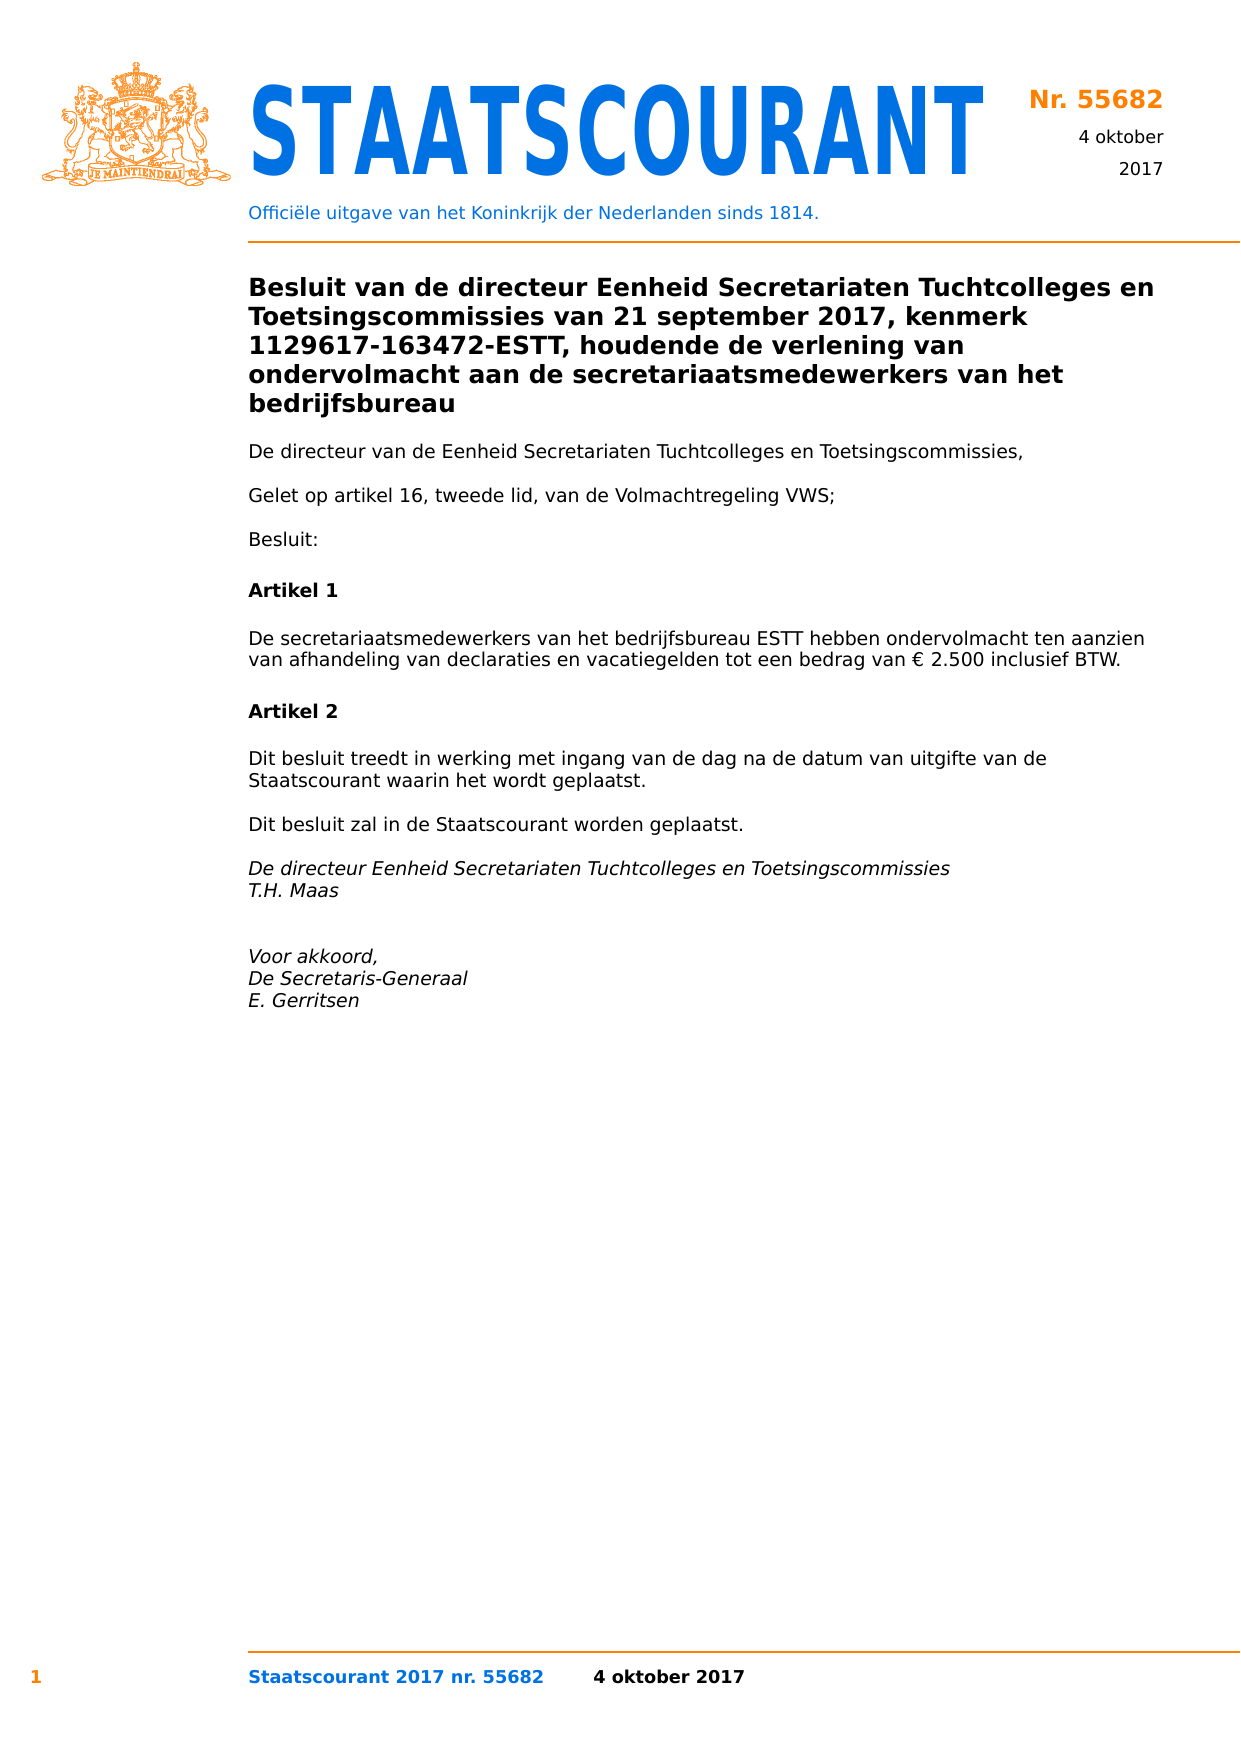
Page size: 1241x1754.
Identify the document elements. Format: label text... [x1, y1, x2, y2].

text De directeur van de Eenheid Secretariaten Tuchtcolleges en Toetsingscommissies, [248, 441, 1163, 463]
text Voor akkoord, De Secretaris-Generaal E. Gerritsen [248, 924, 1163, 1012]
subtitle Artikel 2 [248, 701, 1163, 723]
text Dit besluit zal in de Staatscourant worden geplaatst. [248, 814, 1163, 836]
table_cell Officiële uitgave van het Koninkrijk der Nederlanden sinds 1814. [248, 203, 1240, 241]
text De directeur Eenheid Secretariaten Tuchtcolleges en Toetsingscommissies T.H. Maas [248, 858, 1163, 902]
text Gelet op artikel 16, tweede lid, van de Volmachtregeling VWS; [248, 484, 1163, 507]
table_header STAATSCOURANT [248, 62, 998, 203]
table_cell 2017 [998, 153, 1240, 203]
table_header [25, 62, 248, 241]
picture [41, 62, 231, 186]
text Dit besluit treedt in werking met ingang van de dag na de datum van uitgifte van de Staatscourant waarin het wordt geplaatst. [248, 748, 1163, 792]
table_header Nr. 55682 [998, 62, 1240, 121]
table_cell 4 oktober [998, 121, 1240, 153]
subtitle Besluit van de directeur Eenheid Secretariaten Tuchtcolleges en Toetsingscommissies van 21 september 2017, kenmerk 1129617-163472-ESTT, houdende de verlening van ondervolmacht aan de secretariaatsmedewerkers van het bedrijfsbureau [248, 273, 1163, 419]
text De secretariaatsmedewerkers van het bedrijfsbureau ESTT hebben ondervolmacht ten aanzien van afhandeling van declaraties en vacatiegelden tot een bedrag van € 2.500 inclusief BTW. [248, 627, 1163, 671]
subtitle Artikel 1 [248, 580, 1163, 602]
text Besluit: [248, 528, 1163, 550]
